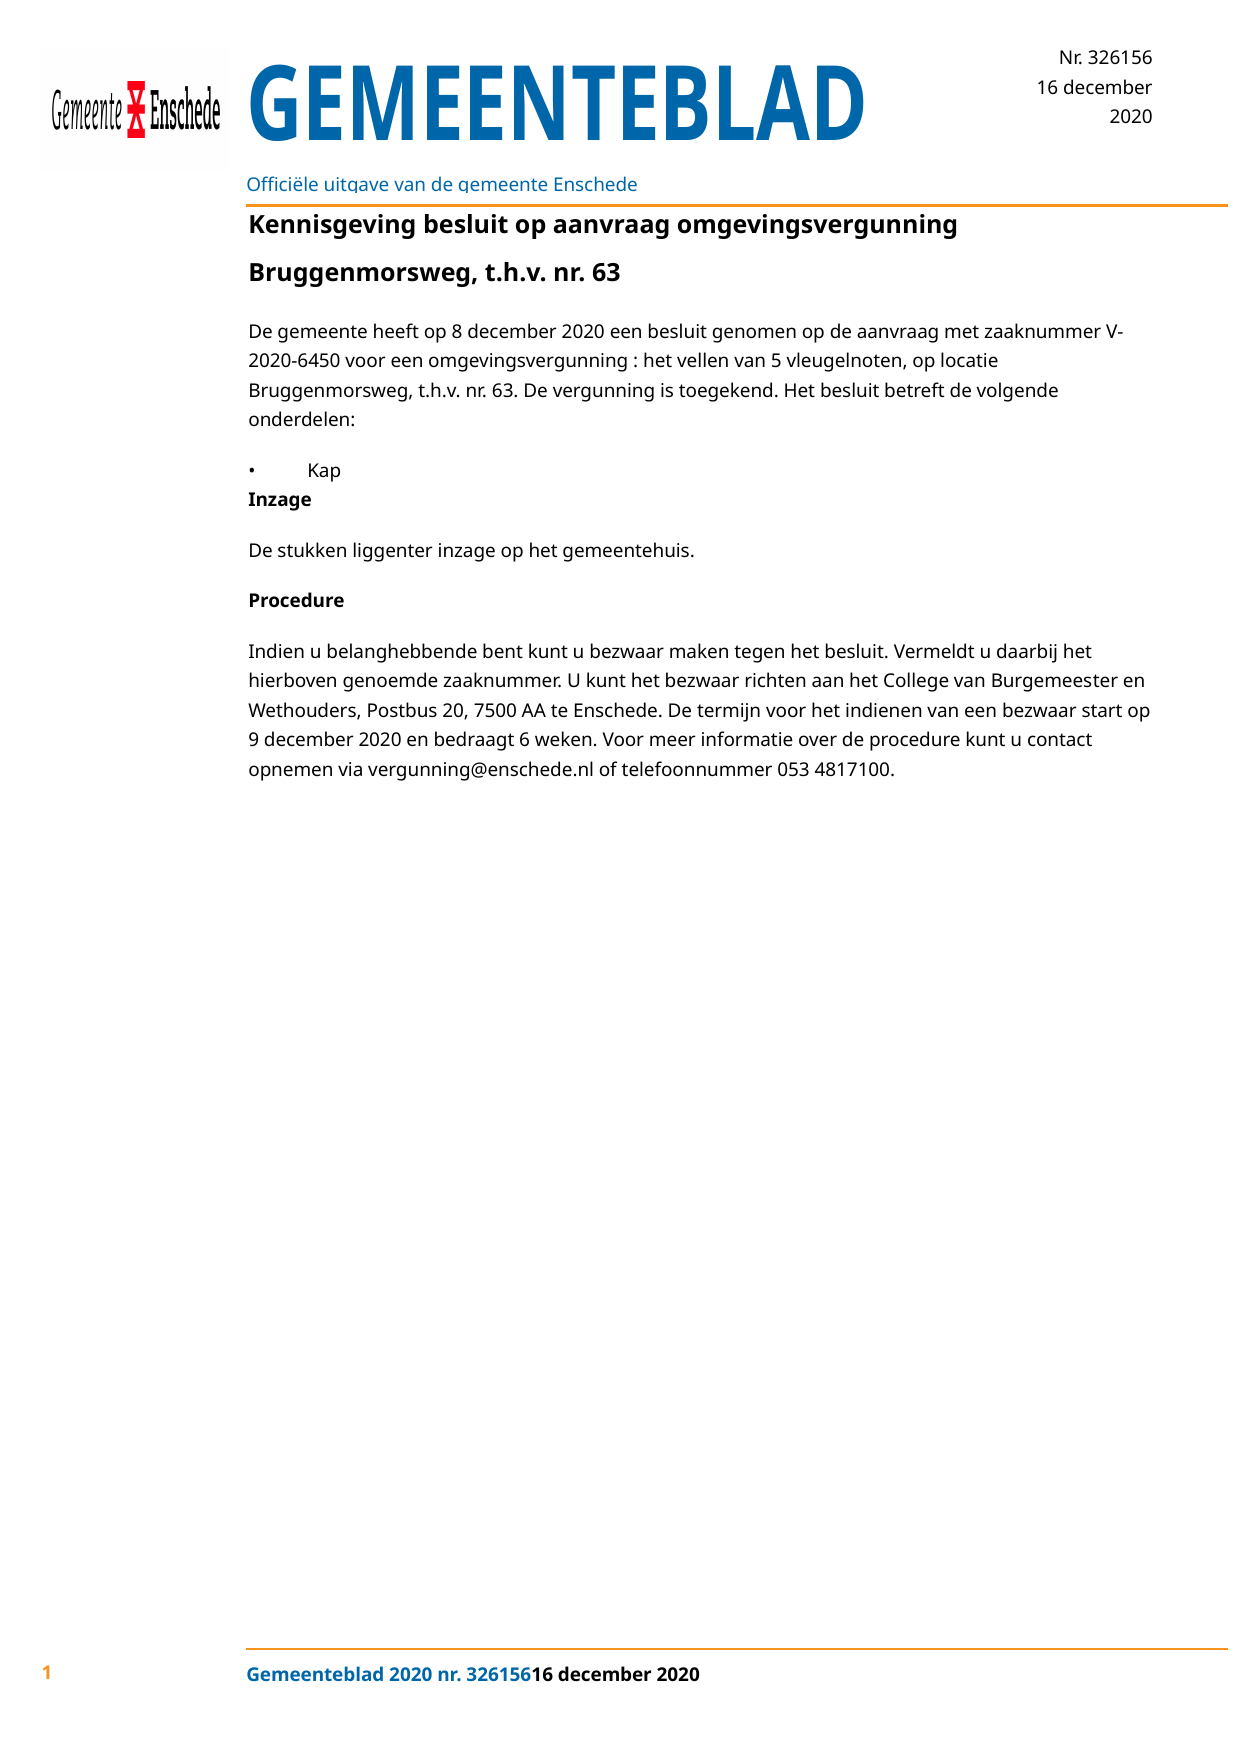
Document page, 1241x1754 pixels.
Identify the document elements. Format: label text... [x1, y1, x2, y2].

text Kennisgeving besluit op aanvraag omgevingsvergunning Bruggenmorsweg, t.h.v. nr. 63 [248, 207, 1152, 288]
text Inzage [248, 487, 1152, 512]
list Kap [248, 457, 1152, 483]
text De stukken liggenter inzage op het gemeentehuis. [248, 537, 1152, 563]
text Procedure [248, 587, 1152, 613]
picture [41, 47, 231, 172]
text De gemeente heeft op 8 december 2020 een besluit genomen op de aanvraag met zaaknummer V-2020-6450 voor een omgevingsvergunning : het vellen van 5 vleugelnoten, op locatie Bruggenmorsweg, t.h.v. nr. 63. De vergunning is toegekend. Het besluit betreft de volgende onderdelen: [248, 318, 1152, 432]
text Indien u belanghebbende bent kunt u bezwaar maken tegen het besluit. Vermeldt u daarbij het hierboven genoemde zaaknummer. U kunt het bezwaar richten aan het College van Burgemees­ter en Wethouders, Postbus 20, 7500 AA te Enschede. De termijn voor het indienen van een bezwaar start op 9 december 2020 en bedraagt 6 weken. Voor meer informatie over de procedure kunt u contact opnemen via vergunning@enschede.nl of telefoonnummer 053 4817100. [248, 638, 1152, 782]
